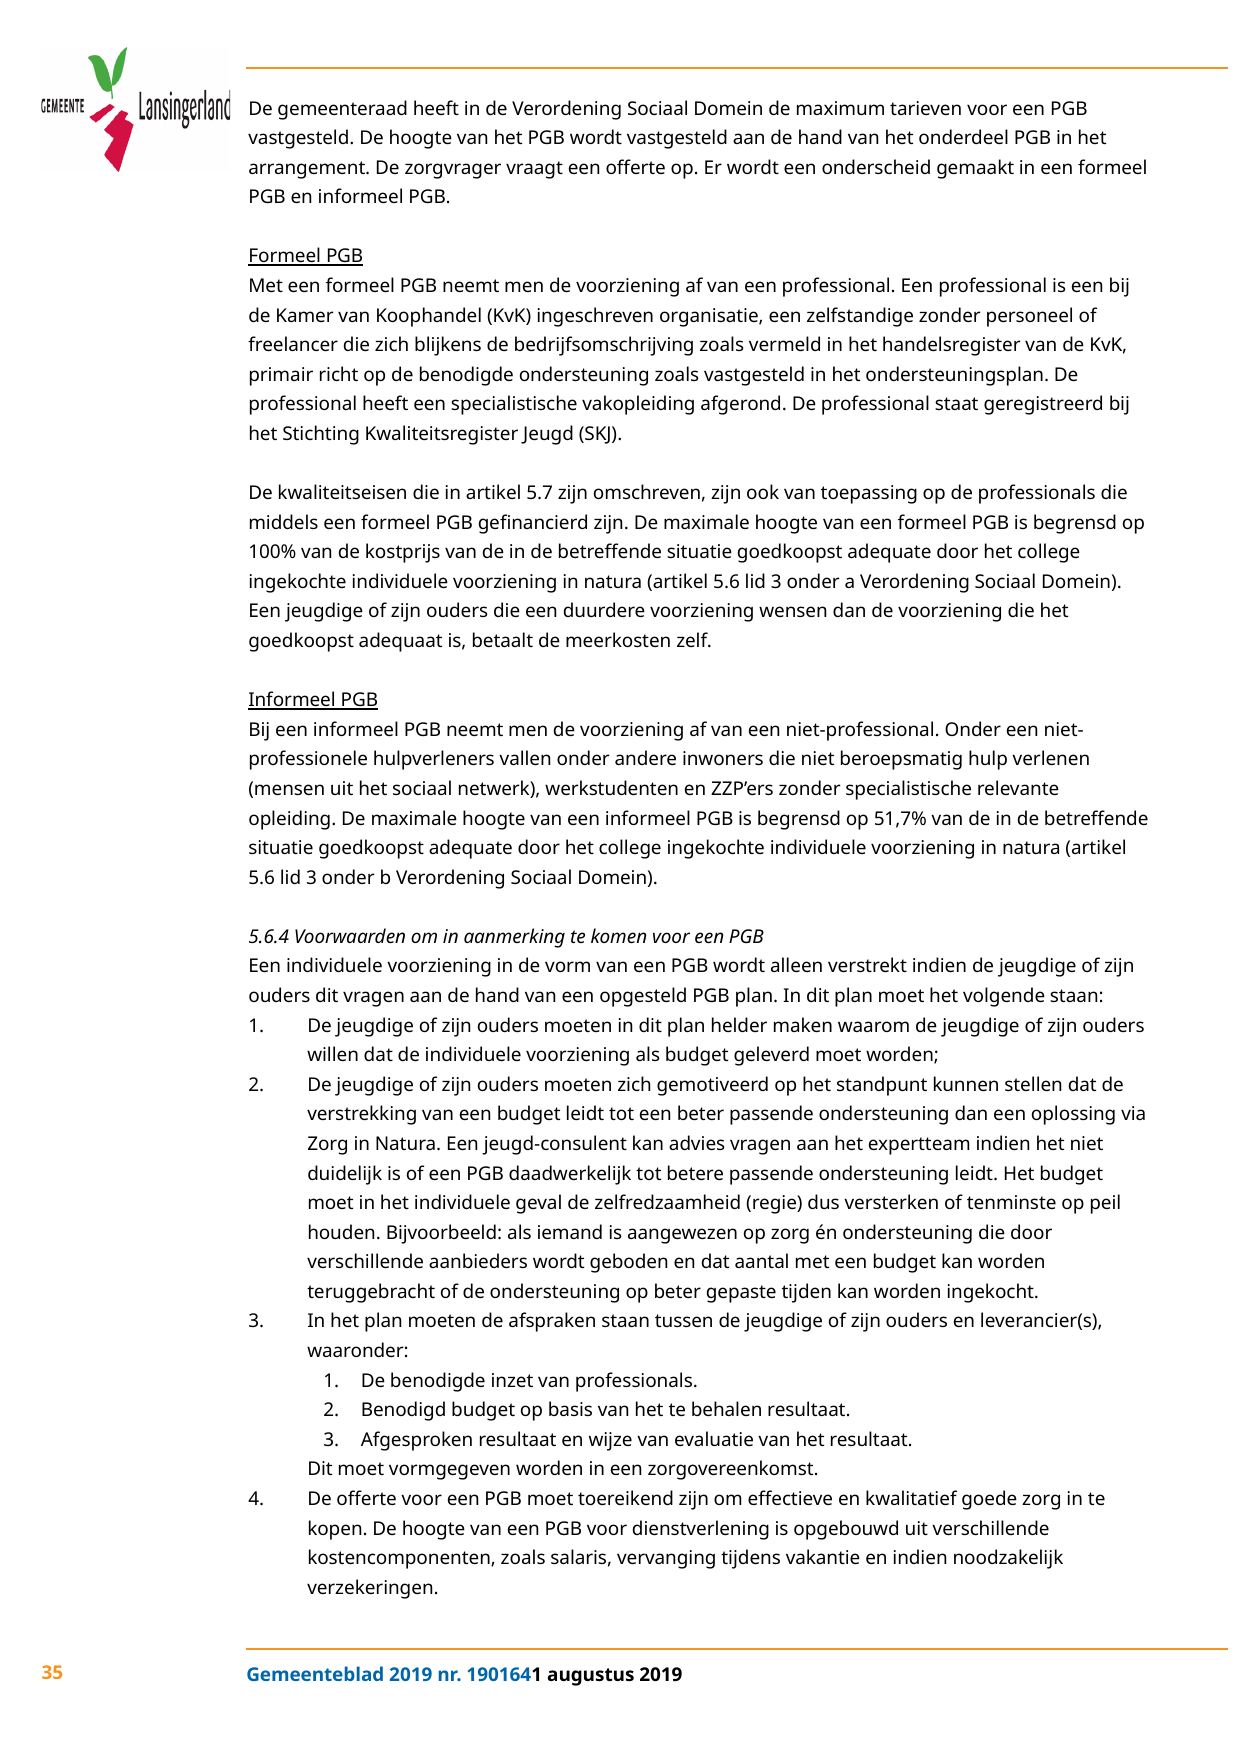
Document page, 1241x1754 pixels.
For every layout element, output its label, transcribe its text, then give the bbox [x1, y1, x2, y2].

text De gemeenteraad heeft in de Verordening Sociaal Domein de maximum tarieven voor een PGB vastgesteld. De hoogte van het PGB wordt vastgesteld aan de hand van het onderdeel PGB in het arrangement. De zorgvrager vraagt een offerte op. Er wordt een onderscheid gemaakt in een formeel PGB en informeel PGB. [248, 95, 1152, 209]
text De kwaliteitseisen die in artikel 5.7 zijn omschreven, zijn ook van toepassing op de professionals die middels een formeel PGB gefinancierd zijn. De maximale hoogte van een formeel PGB is begrensd op 100% van de kostprijs van de in de betreffende situatie goedkoopst adequate door het college ingekochte individuele voorziening in natura (artikel 5.6 lid 3 onder a Verordening Sociaal Domein). Een jeugdige of zijn ouders die een duurdere voorziening wensen dan de voorziening die het goedkoopst adequaat is, betaalt de meerkosten zelf. [248, 479, 1152, 653]
list De jeugdige of zijn ouders moeten in dit plan helder maken waarom de jeugdige of zijn ouders willen dat de individuele voorziening als budget geleverd moet worden; [248, 1012, 1152, 1067]
text Informeel PGB [248, 686, 1152, 712]
text Bij een informeel PGB neemt men de voorziening af van een niet-professional. Onder een niet-professionele hulpverleners vallen onder andere inwoners die niet beroepsmatig hulp verlenen (mensen uit het sociaal netwerk), werkstudenten en ZZP’ers zonder specialistische relevante opleiding. De maximale hoogte van een informeel PGB is begrensd op 51,7% van de in de betreffende situatie goedkoopst adequate door het college ingekochte individuele voorziening in natura (artikel 5.6 lid 3 onder b Verordening Sociaal Domein). [248, 716, 1152, 890]
text 5.6.4 Voorwaarden om in aanmerking te komen voor een PGB [248, 923, 1152, 949]
list In het plan moeten de afspraken staan tussen de jeugdige of zijn ouders en leverancier(s), waaronder: [248, 1308, 1152, 1363]
list De benodigde inzet van professionals. [323, 1367, 1152, 1393]
picture [41, 47, 231, 172]
text Met een formeel PGB neemt men de voorziening af van een professional. Een professional is een bij de Kamer van Koophandel (KvK) ingeschreven organisatie, een zelfstandige zonder personeel of freelancer die zich blijkens de bedrijfsomschrijving zoals vermeld in het handelsregister van de KvK, primair richt op de benodigde ondersteuning zoals vastgesteld in het ondersteuningsplan. De professional heeft een specialistische vakopleiding afgerond. De professional staat geregistreerd bij het Stichting Kwaliteitsregister Jeugd (SKJ). [248, 272, 1152, 446]
list Afgesproken resultaat en wijze van evaluatie van het resultaat. [323, 1426, 1152, 1452]
list Dit moet vormgegeven worden in een zorgovereenkomst. [248, 1456, 1152, 1481]
list Benodigd budget op basis van het te behalen resultaat. [323, 1396, 1152, 1422]
text Formeel PGB [248, 243, 1152, 268]
list De jeugdige of zijn ouders moeten zich gemotiveerd op het standpunt kunnen stellen dat de verstrekking van een budget leidt tot een beter passende ondersteuning dan een oplossing via Zorg in Natura. Een jeugd-consulent kan advies vragen aan het expertteam indien het niet duidelijk is of een PGB daadwerkelijk tot betere passende ondersteuning leidt. Het budget moet in het individuele geval de zelfredzaamheid (regie) dus versterken of tenminste op peil houden. Bijvoorbeeld: als iemand is aangewezen op zorg én ondersteuning die door verschillende aanbieders wordt geboden en dat aantal met een budget kan worden teruggebracht of de ondersteuning op beter gepaste tijden kan worden ingekocht. [248, 1071, 1152, 1304]
list De offerte voor een PGB moet toereikend zijn om effectieve en kwalitatief goede zorg in te kopen. De hoogte van een PGB voor dienstverlening is opgebouwd uit verschillende kostencomponenten, zoals salaris, vervanging tijdens vakantie en indien noodzakelijk verzekeringen. [248, 1485, 1152, 1600]
text Een individuele voorziening in de vorm van een PGB wordt alleen verstrekt indien de jeugdige of zijn ouders dit vragen aan de hand van een opgesteld PGB plan. In dit plan moet het volgende staan: [248, 953, 1152, 1008]
